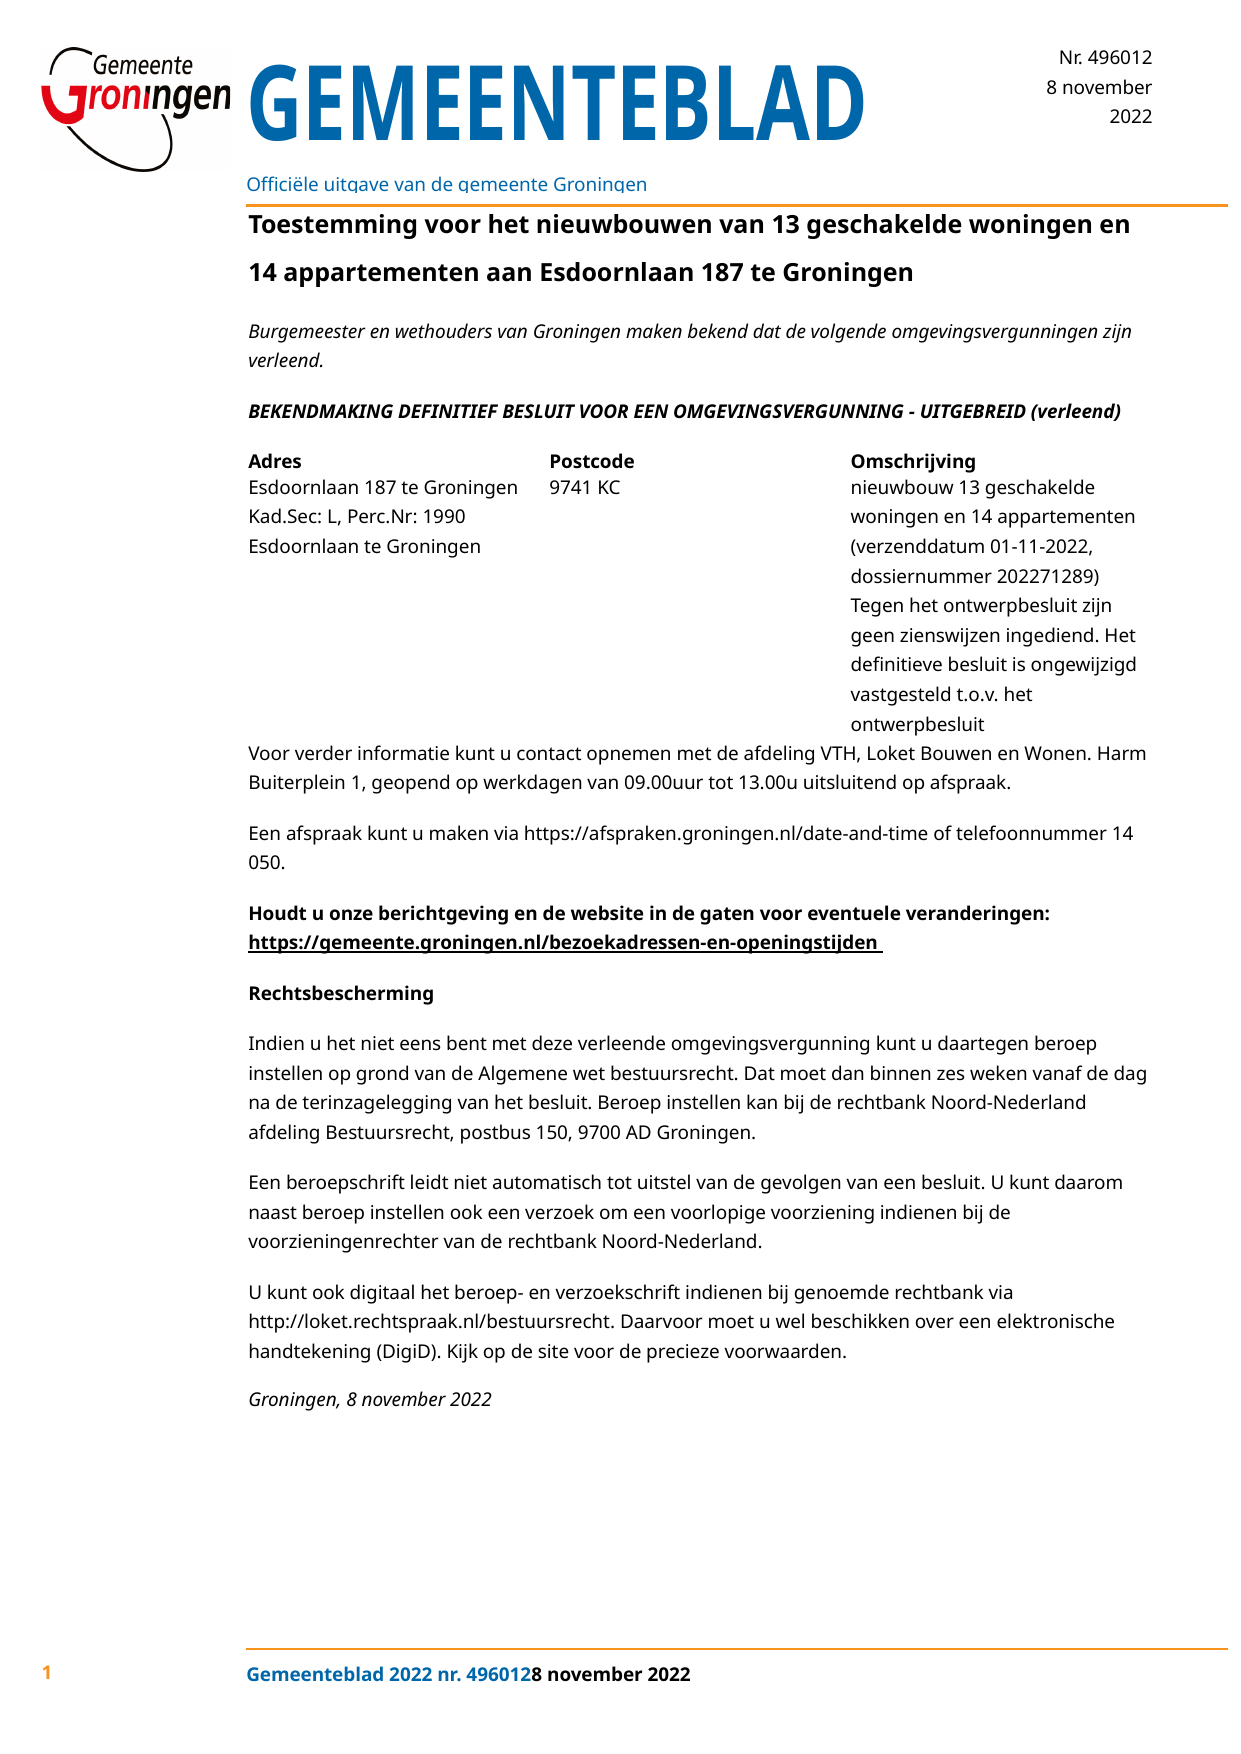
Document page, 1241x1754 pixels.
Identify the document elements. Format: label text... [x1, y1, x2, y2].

picture [41, 47, 231, 172]
text Houdt u onze berichtgeving en de website in de gaten voor eventuele veranderingen: https://gemeente.groningen.nl/bezoekadressen-en-openingstijden [248, 900, 1152, 955]
table_header Omschrijving [850, 449, 1152, 474]
text BEKENDMAKING DEFINITIEF BESLUIT VOOR EEN OMGEVINGSVERGUNNING - UITGEBREID (verleend) [248, 398, 1152, 424]
text Toestemming voor het nieuwbouwen van 13 geschakelde woningen en 14 appartementen aan Esdoornlaan 187 te Groningen [248, 207, 1152, 288]
text Burgemeester en wethouders van Groningen maken bekend dat de volgende omgevingsvergunningen zijn verleend. [248, 318, 1152, 373]
text Een afspraak kunt u maken via https://afspraken.groningen.nl/date-and-time of telefoonnummer 14 050. [248, 820, 1152, 875]
table_header Postcode [549, 449, 850, 474]
text Indien u het niet eens bent met deze verleende omgevingsvergunning kunt u daartegen beroep instellen op grond van de Algemene wet bestuursrecht. Dat moet dan binnen zes weken vanaf de dag na de terinzagelegging van het besluit. Beroep instellen kan bij de rechtbank Noord-Nederland afdeling Bestuursrecht, postbus 150, 9700 AD Groningen. [248, 1030, 1152, 1145]
table_cell nieuwbouw 13 geschakelde woningen en 14 appartementen (verzenddatum 01-11-2022, dossiernummer 202271289) Tegen het ontwerpbesluit zijn geen zienswijzen ingediend. Het definitieve besluit is ongewijzigd vastgesteld t.o.v. het ontwerpbesluit [850, 474, 1152, 737]
text Voor verder informatie kunt u contact opnemen met de afdeling VTH, Loket Bouwen en Wonen. Harm Buiterplein 1, geopend op werkdagen van 09.00uur tot 13.00u uitsluitend op afspraak. [248, 740, 1152, 795]
table_header Adres [248, 449, 549, 474]
text Rechtsbescherming [248, 980, 1152, 1006]
text U kunt ook digitaal het beroep- en verzoekschrift indienen bij genoemde rechtbank via http://loket.rechtspraak.nl/bestuursrecht. Daarvoor moet u wel beschikken over een elektronische handtekening (DigiD). Kijk op de site voor de precieze voorwaarden. [248, 1279, 1152, 1364]
table_cell 9741 KC [549, 474, 850, 737]
text Groningen, 8 november 2022 [248, 1386, 1152, 1412]
table_cell Esdoornlaan 187 te Groningen Kad.Sec: L, Perc.Nr: 1990 Esdoornlaan te Groningen [248, 474, 549, 737]
text Een beroepschrift leidt niet automatisch tot uitstel van de gevolgen van een besluit. U kunt daarom naast beroep instellen ook een verzoek om een voorlopige voorziening indienen bij de voorzieningenrechter van de rechtbank Noord-Nederland. [248, 1169, 1152, 1254]
